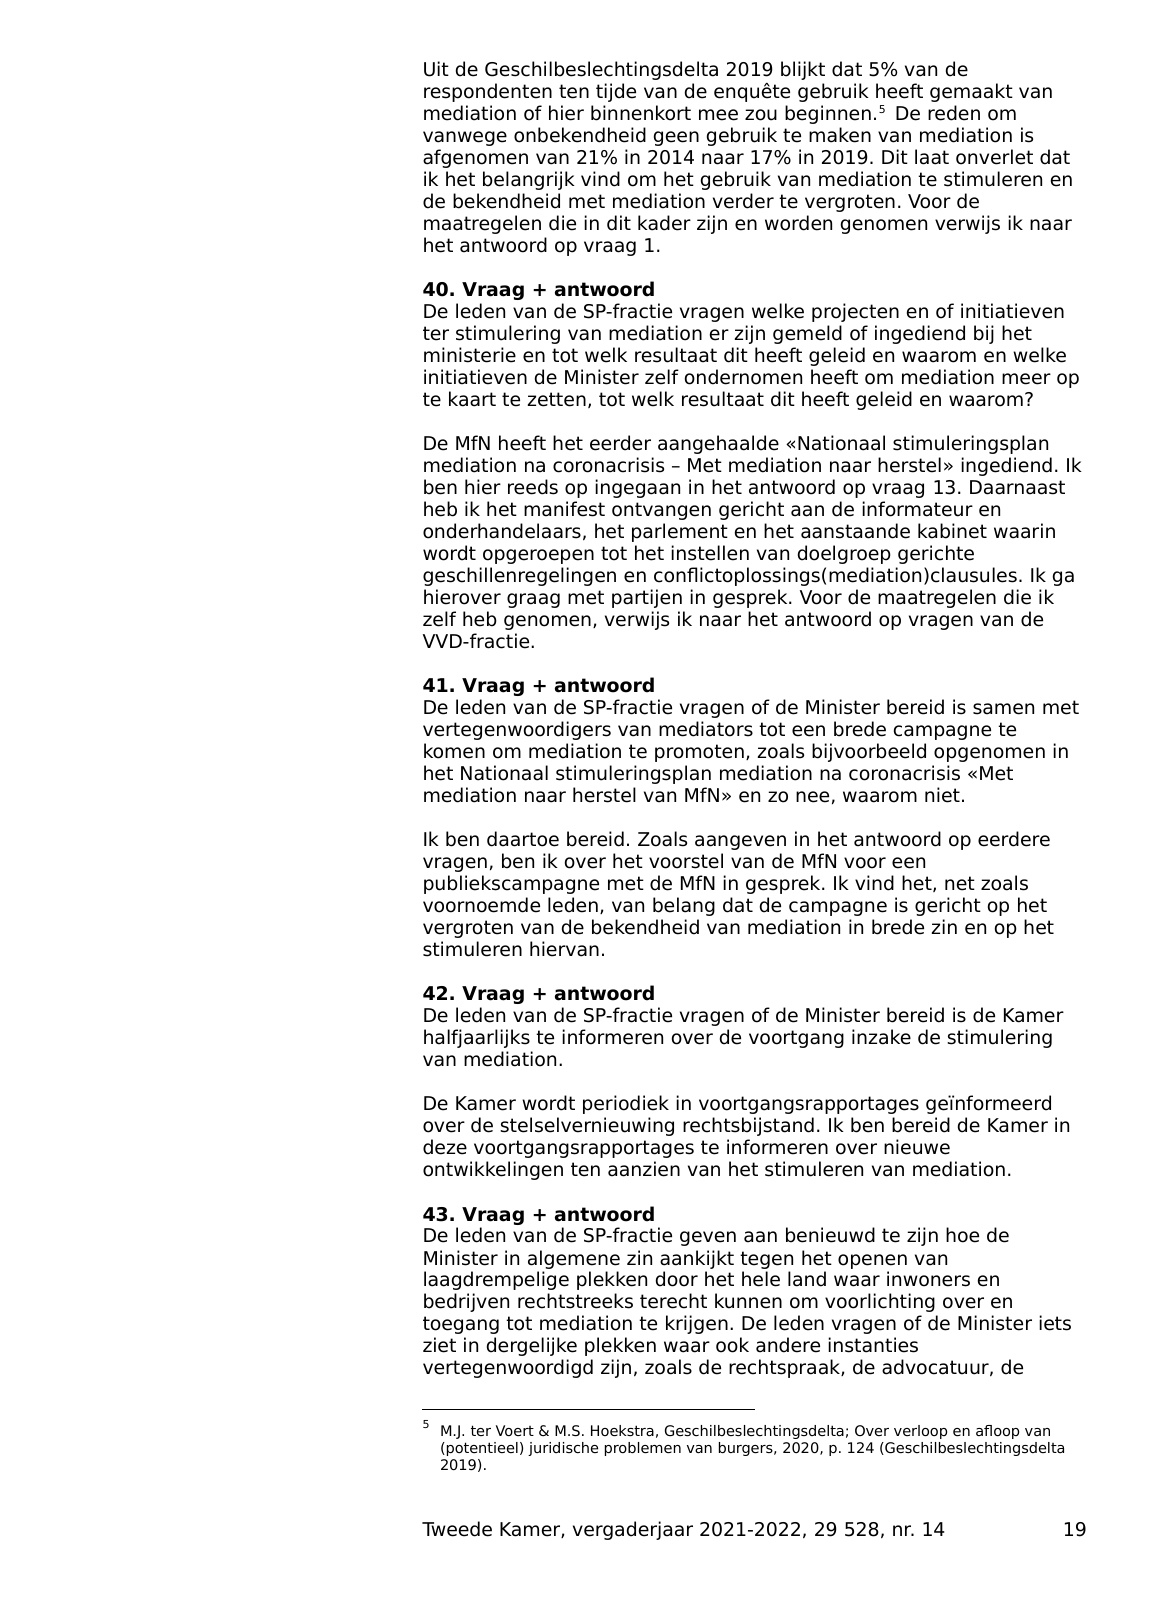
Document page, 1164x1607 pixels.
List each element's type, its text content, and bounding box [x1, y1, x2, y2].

text Ik ben daartoe bereid. Zoals aangeven in het antwoord op eerdere vragen, ben ik over het voorstel van de MfN voor een publiekscampagne met de MfN in gesprek. Ik vind het, net zoals voornoemde leden, van belang dat de campagne is gericht op het vergroten van de bekendheid van mediation in brede zin en op het stimuleren hiervan. [422, 829, 1087, 961]
text Uit de Geschilbeslechtingsdelta 2019 blijkt dat 5% van de respondenten ten tijde van de enquête gebruik heeft gemaakt van mediation of hier binnenkort mee zou beginnen. De reden om vanwege onbekendheid geen gebruik te maken van mediation is afgenomen van 21% in 2014 naar 17% in 2019. Dit laat onverlet dat ik het belangrijk vind om het gebruik van mediation te stimuleren en de bekendheid met mediation verder te vergroten. Voor de maatregelen die in dit kader zijn en worden genomen verwijs ik naar het antwoord op vraag 1. [422, 59, 1087, 257]
subtitle 41. Vraag + antwoord [422, 675, 1087, 697]
text De leden van de SP-fractie vragen welke projecten en of initiatieven ter stimulering van mediation er zijn gemeld of ingediend bij het ministerie en tot welk resultaat dit heeft geleid en waarom en welke initiatieven de Minister zelf ondernomen heeft om mediation meer op te kaart te zetten, tot welk resultaat dit heeft geleid en waarom? [422, 301, 1087, 411]
subtitle 40. Vraag + antwoord [422, 279, 1087, 301]
text De leden van de SP-fractie vragen of de Minister bereid is samen met vertegenwoordigers van mediators tot een brede campagne te komen om mediation te promoten, zoals bijvoorbeeld opgenomen in het Nationaal stimuleringsplan mediation na coronacrisis «Met mediation naar herstel van MfN» en zo nee, waarom niet. [422, 697, 1087, 807]
text De Kamer wordt periodiek in voortgangsrapportages geïnformeerd over de stelselvernieuwing rechtsbijstand. Ik ben bereid de Kamer in deze voortgangsrapportages te informeren over nieuwe ontwikkelingen ten aanzien van het stimuleren van mediation. [422, 1093, 1087, 1181]
subtitle 42. Vraag + antwoord [422, 983, 1087, 1005]
text De leden van de SP-fractie geven aan benieuwd te zijn hoe de Minister in algemene zin aankijkt tegen het openen van laagdrempelige plekken door het hele land waar inwoners en bedrijven rechtstreeks terecht kunnen om voorlichting over en toegang tot mediation te krijgen. De leden vragen of de Minister iets ziet in dergelijke plekken waar ook andere instanties vertegenwoordigd zijn, zoals de rechtspraak, de advocatuur, de [422, 1225, 1087, 1379]
text De leden van de SP-fractie vragen of de Minister bereid is de Kamer halfjaarlijks te informeren over de voortgang inzake de stimulering van mediation. [422, 1005, 1087, 1071]
text M.J. ter Voert & M.S. Hoekstra, Geschilbeslechtingsdelta; Over verloop en afloop van (potentieel) juridische problemen van burgers, 2020, p. 124 (Geschilbeslechtingsdelta 2019). [422, 1418, 1087, 1474]
subtitle 43. Vraag + antwoord [422, 1203, 1087, 1225]
text De MfN heeft het eerder aangehaalde «Nationaal stimuleringsplan mediation na coronacrisis – Met mediation naar herstel» ingediend. Ik ben hier reeds op ingegaan in het antwoord op vraag 13. Daarnaast heb ik het manifest ontvangen gericht aan de informateur en onderhandelaars, het parlement en het aanstaande kabinet waarin wordt opgeroepen tot het instellen van doelgroep gerichte geschillenregelingen en conflictoplossings(mediation)clausules. Ik ga hierover graag met partijen in gesprek. Voor de maatregelen die ik zelf heb genomen, verwijs ik naar het antwoord op vragen van de VVD-fractie. [422, 433, 1087, 653]
